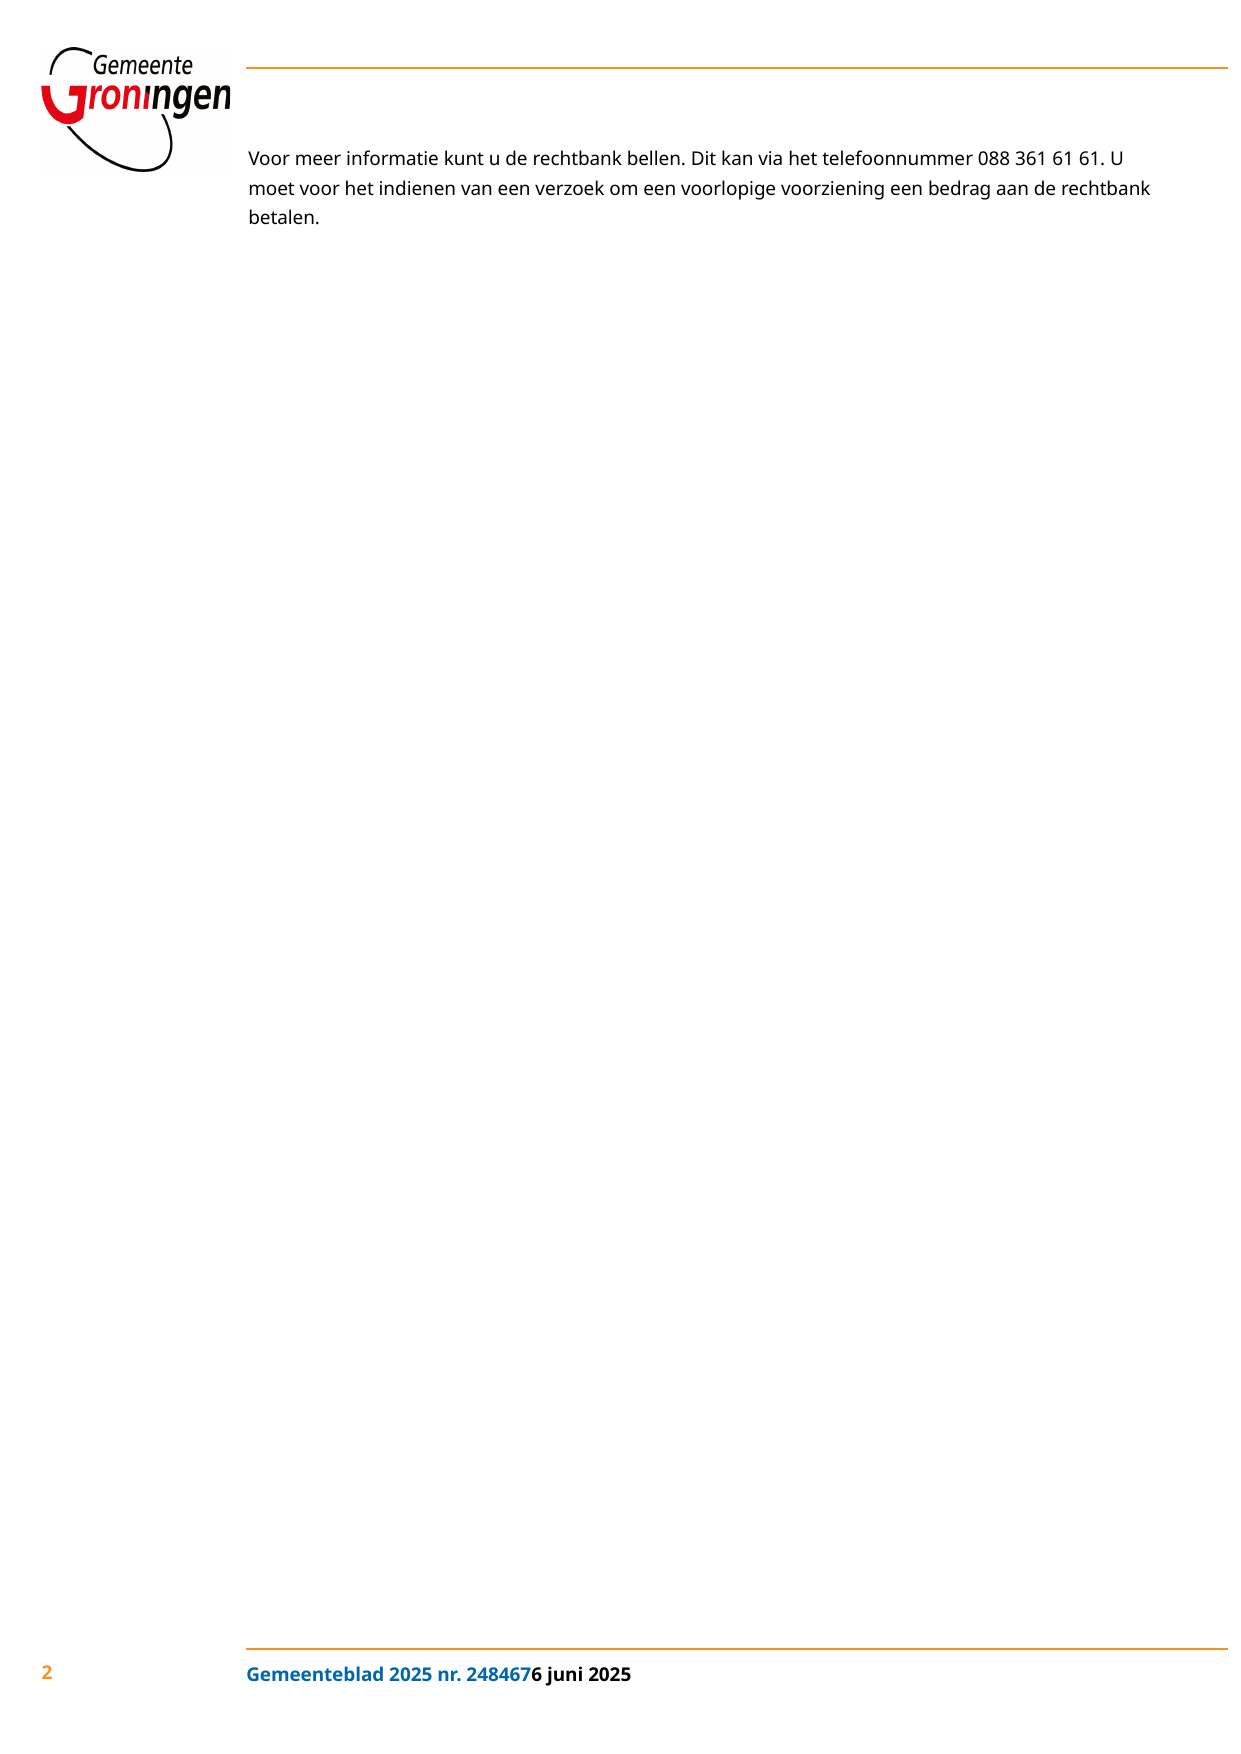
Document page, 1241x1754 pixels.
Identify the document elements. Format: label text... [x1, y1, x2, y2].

text Voor meer informatie kunt u de rechtbank bellen. Dit kan via het telefoonnummer 088 361 61 61. U moet voor het indienen van een verzoek om een voorlopige voorziening een bedrag aan de rechtbank betalen. [248, 145, 1152, 230]
picture [41, 47, 231, 172]
